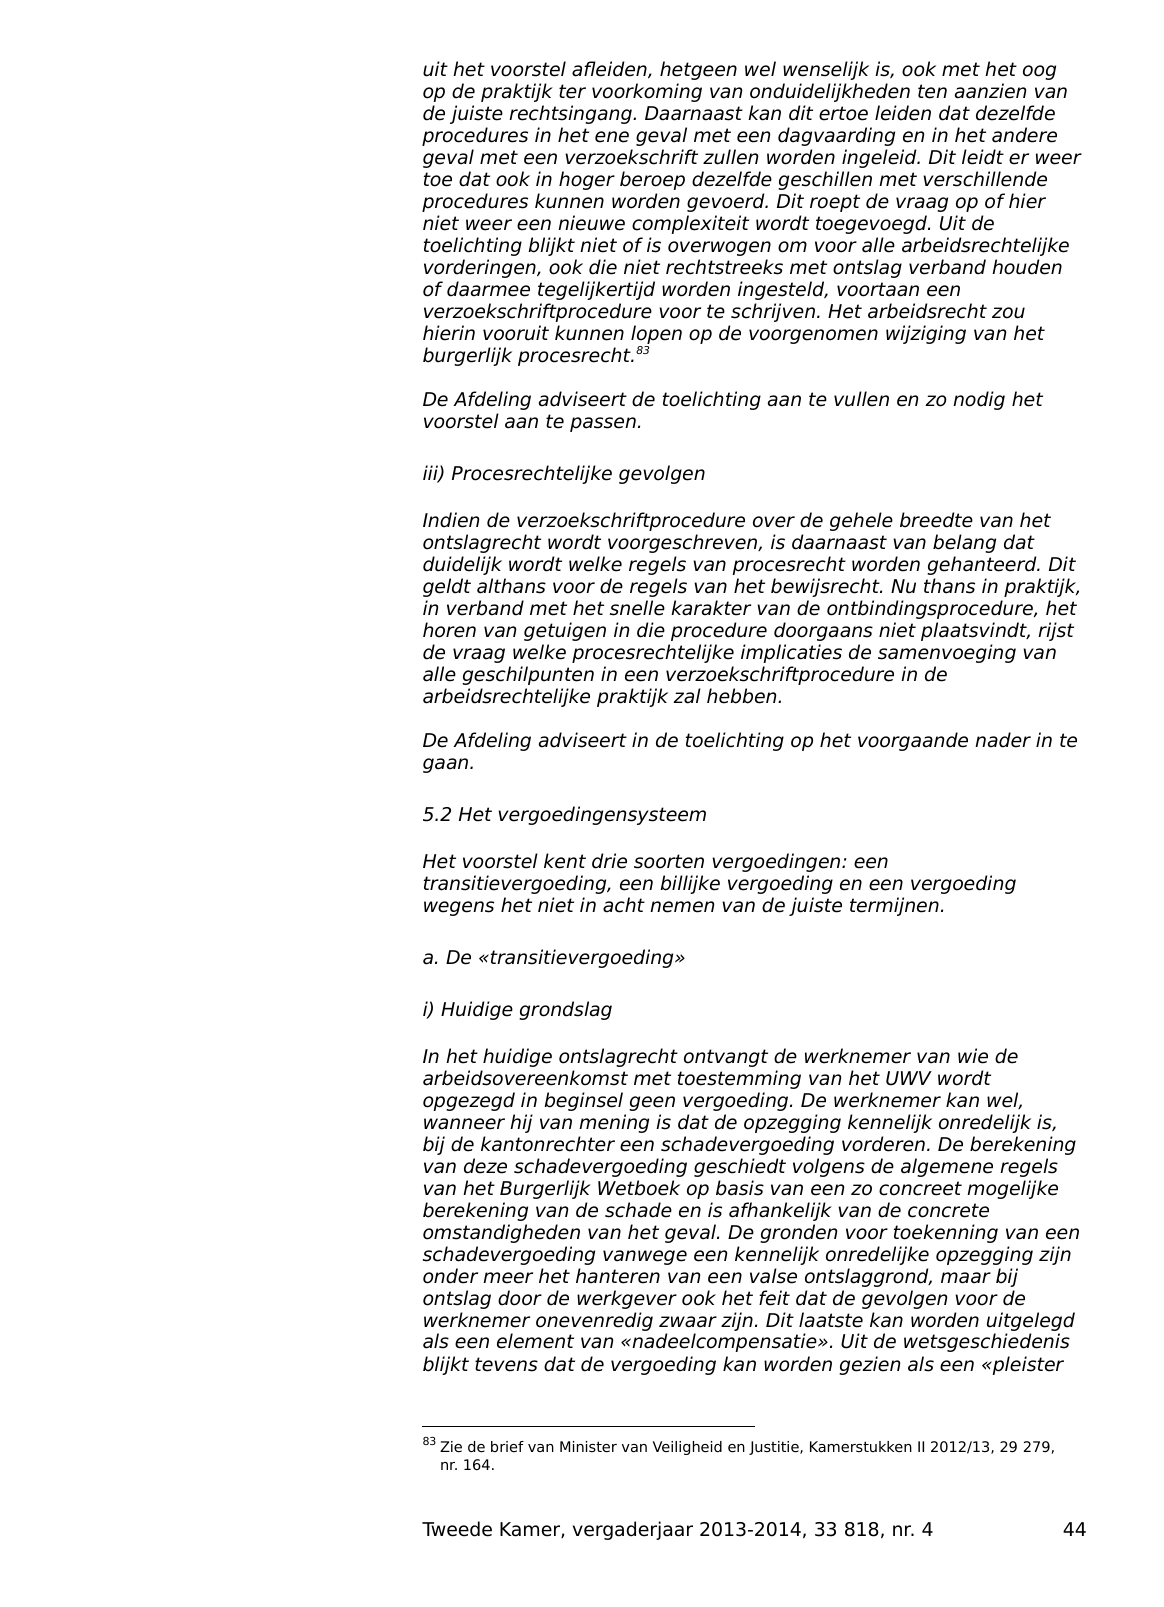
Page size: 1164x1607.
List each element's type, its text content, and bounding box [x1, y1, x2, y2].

subtitle i) Huidige grondslag [422, 999, 1087, 1021]
text De Afdeling adviseert de toelichting aan te vullen en zo nodig het voorstel aan te passen. [422, 389, 1087, 433]
text De Afdeling adviseert in de toelichting op het voorgaande nader in te gaan. [422, 730, 1087, 774]
text In het huidige ontslagrecht ontvangt de werknemer van wie de arbeidsovereenkomst met toestemming van het UWV wordt opgezegd in beginsel geen vergoeding. De werknemer kan wel, wanneer hij van mening is dat de opzegging kennelijk onredelijk is, bij de kantonrechter een schadevergoeding vorderen. De berekening van deze schadevergoeding geschiedt volgens de algemene regels van het Burgerlijk Wetboek op basis van een zo concreet mogelijke berekening van de schade en is afhankelijk van de concrete omstandigheden van het geval. De gronden voor toekenning van een schadevergoeding vanwege een kennelijk onredelijke opzegging zijn onder meer het hanteren van een valse ontslaggrond, maar bij ontslag door de werkgever ook het feit dat de gevolgen voor de werknemer onevenredig zwaar zijn. Dit laatste kan worden uitgelegd als een element van «nadeelcompensatie». Uit de wetsgeschiedenis blijkt tevens dat de vergoeding kan worden gezien als een «pleister [422, 1046, 1087, 1375]
subtitle iii) Procesrechtelijke gevolgen [422, 463, 1087, 485]
text Zie de brief van Minister van Veiligheid en Justitie, Kamerstukken II 2012/13, 29 279, nr. 164. [422, 1435, 1087, 1474]
subtitle 5.2 Het vergoedingensysteem [422, 804, 1087, 826]
subtitle a. De «transitievergoeding» [422, 947, 1087, 969]
text Het voorstel kent drie soorten vergoedingen: een transitievergoeding, een billijke vergoeding en een vergoeding wegens het niet in acht nemen van de juiste termijnen. [422, 851, 1087, 917]
text Indien de verzoekschriftprocedure over de gehele breedte van het ontslagrecht wordt voorgeschreven, is daarnaast van belang dat duidelijk wordt welke regels van procesrecht worden gehanteerd. Dit geldt althans voor de regels van het bewijsrecht. Nu thans in praktijk, in verband met het snelle karakter van de ontbindingsprocedure, het horen van getuigen in die procedure doorgaans niet plaatsvindt, rijst de vraag welke procesrechtelijke implicaties de samenvoeging van alle geschilpunten in een verzoekschriftprocedure in de arbeidsrechtelijke praktijk zal hebben. [422, 510, 1087, 708]
text uit het voorstel afleiden, hetgeen wel wenselijk is, ook met het oog op de praktijk ter voorkoming van onduidelijkheden ten aanzien van de juiste rechtsingang. Daarnaast kan dit ertoe leiden dat dezelfde procedures in het ene geval met een dagvaarding en in het andere geval met een verzoekschrift zullen worden ingeleid. Dit leidt er weer toe dat ook in hoger beroep dezelfde geschillen met verschillende procedures kunnen worden gevoerd. Dit roept de vraag op of hier niet weer een nieuwe complexiteit wordt toegevoegd. Uit de toelichting blijkt niet of is overwogen om voor alle arbeidsrechtelijke vorderingen, ook die niet rechtstreeks met ontslag verband houden of daarmee tegelijkertijd worden ingesteld, voortaan een verzoekschriftprocedure voor te schrijven. Het arbeidsrecht zou hierin vooruit kunnen lopen op de voorgenomen wijziging van het burgerlijk procesrecht. [422, 59, 1087, 367]
